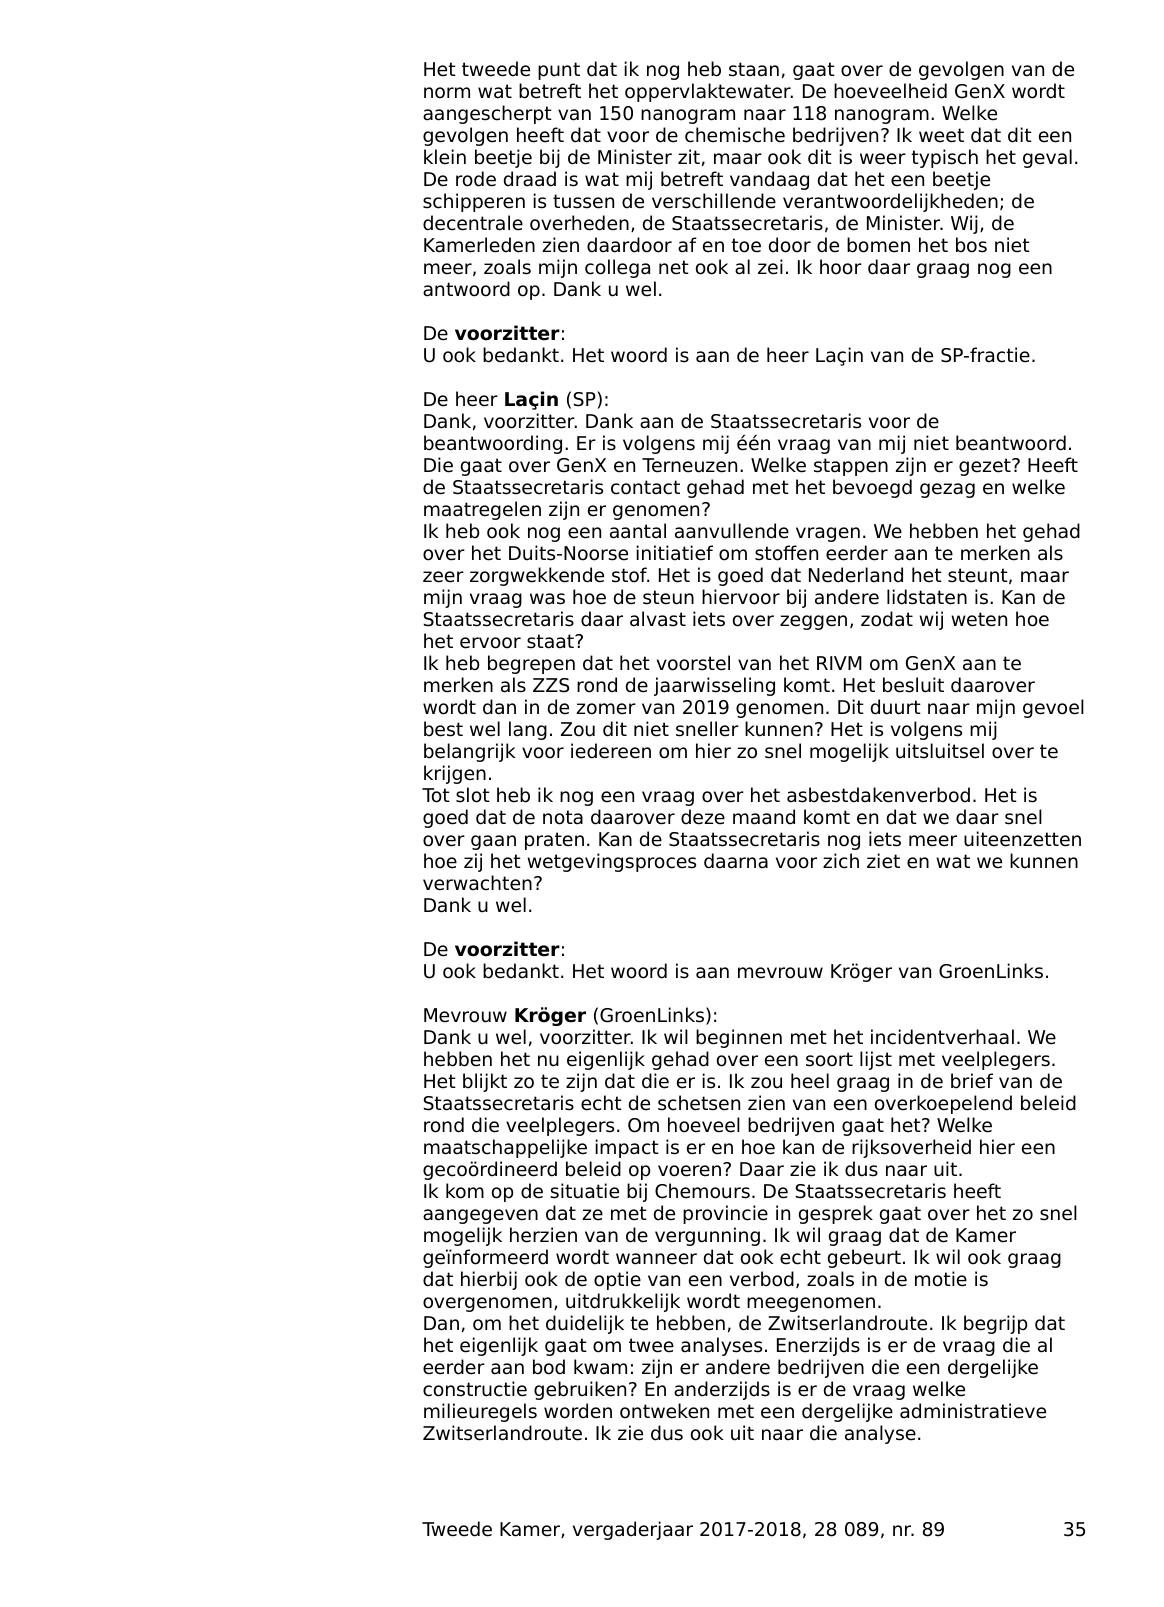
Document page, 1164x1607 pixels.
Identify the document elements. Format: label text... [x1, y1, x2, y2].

text Mevrouw Kröger (GroenLinks): [422, 1005, 1087, 1027]
text U ook bedankt. Het woord is aan mevrouw Kröger van GroenLinks. [422, 961, 1087, 983]
text Het tweede punt dat ik nog heb staan, gaat over de gevolgen van de norm wat betreft het oppervlaktewater. De hoeveelheid GenX wordt aangescherpt van 150 nanogram naar 118 nanogram. Welke gevolgen heeft dat voor de chemische bedrijven? Ik weet dat dit een klein beetje bij de Minister zit, maar ook dit is weer typisch het geval. De rode draad is wat mij betreft vandaag dat het een beetje schipperen is tussen de verschillende verantwoordelijkheden; de decentrale overheden, de Staatssecretaris, de Minister. Wij, de Kamerleden zien daardoor af en toe door de bomen het bos niet meer, zoals mijn collega net ook al zei. Ik hoor daar graag nog een antwoord op. Dank u wel. [422, 59, 1087, 301]
text Dank, voorzitter. Dank aan de Staatssecretaris voor de beantwoording. Er is volgens mij één vraag van mij niet beantwoord. Die gaat over GenX en Terneuzen. Welke stappen zijn er gezet? Heeft de Staatssecretaris contact gehad met het bevoegd gezag en welke maatregelen zijn er genomen? [422, 411, 1087, 521]
text Ik kom op de situatie bij Chemours. De Staatssecretaris heeft aangegeven dat ze met de provincie in gesprek gaat over het zo snel mogelijk herzien van de vergunning. Ik wil graag dat de Kamer geïnformeerd wordt wanneer dat ook echt gebeurt. Ik wil ook graag dat hierbij ook de optie van een verbod, zoals in de motie is overgenomen, uitdrukkelijk wordt meegenomen. [422, 1181, 1087, 1313]
text Dank u wel. [422, 895, 1087, 917]
text Tot slot heb ik nog een vraag over het asbestdakenverbod. Het is goed dat de nota daarover deze maand komt en dat we daar snel over gaan praten. Kan de Staatssecretaris nog iets meer uiteenzetten hoe zij het wetgevingsproces daarna voor zich ziet en wat we kunnen verwachten? [422, 785, 1087, 895]
text Dank u wel, voorzitter. Ik wil beginnen met het incidentverhaal. We hebben het nu eigenlijk gehad over een soort lijst met veelplegers. Het blijkt zo te zijn dat die er is. Ik zou heel graag in de brief van de Staatssecretaris echt de schetsen zien van een overkoepelend beleid rond die veelplegers. Om hoeveel bedrijven gaat het? Welke maatschappelijke impact is er en hoe kan de rijksoverheid hier een gecoördineerd beleid op voeren? Daar zie ik dus naar uit. [422, 1027, 1087, 1181]
text Ik heb begrepen dat het voorstel van het RIVM om GenX aan te merken als ZZS rond de jaarwisseling komt. Het besluit daarover wordt dan in de zomer van 2019 genomen. Dit duurt naar mijn gevoel best wel lang. Zou dit niet sneller kunnen? Het is volgens mij belangrijk voor iedereen om hier zo snel mogelijk uitsluitsel over te krijgen. [422, 653, 1087, 785]
text De voorzitter: [422, 939, 1087, 961]
text De voorzitter: [422, 323, 1087, 345]
text De heer Laçin (SP): [422, 389, 1087, 411]
text U ook bedankt. Het woord is aan de heer Laçin van de SP-fractie. [422, 345, 1087, 367]
text Ik heb ook nog een aantal aanvullende vragen. We hebben het gehad over het Duits-Noorse initiatief om stoffen eerder aan te merken als zeer zorgwekkende stof. Het is goed dat Nederland het steunt, maar mijn vraag was hoe de steun hiervoor bij andere lidstaten is. Kan de Staatssecretaris daar alvast iets over zeggen, zodat wij weten hoe het ervoor staat? [422, 521, 1087, 653]
text Dan, om het duidelijk te hebben, de Zwitserlandroute. Ik begrijp dat het eigenlijk gaat om twee analyses. Enerzijds is er de vraag die al eerder aan bod kwam: zijn er andere bedrijven die een dergelijke constructie gebruiken? En anderzijds is er de vraag welke milieuregels worden ontweken met een dergelijke administratieve Zwitserlandroute. Ik zie dus ook uit naar die analyse. [422, 1313, 1087, 1444]
